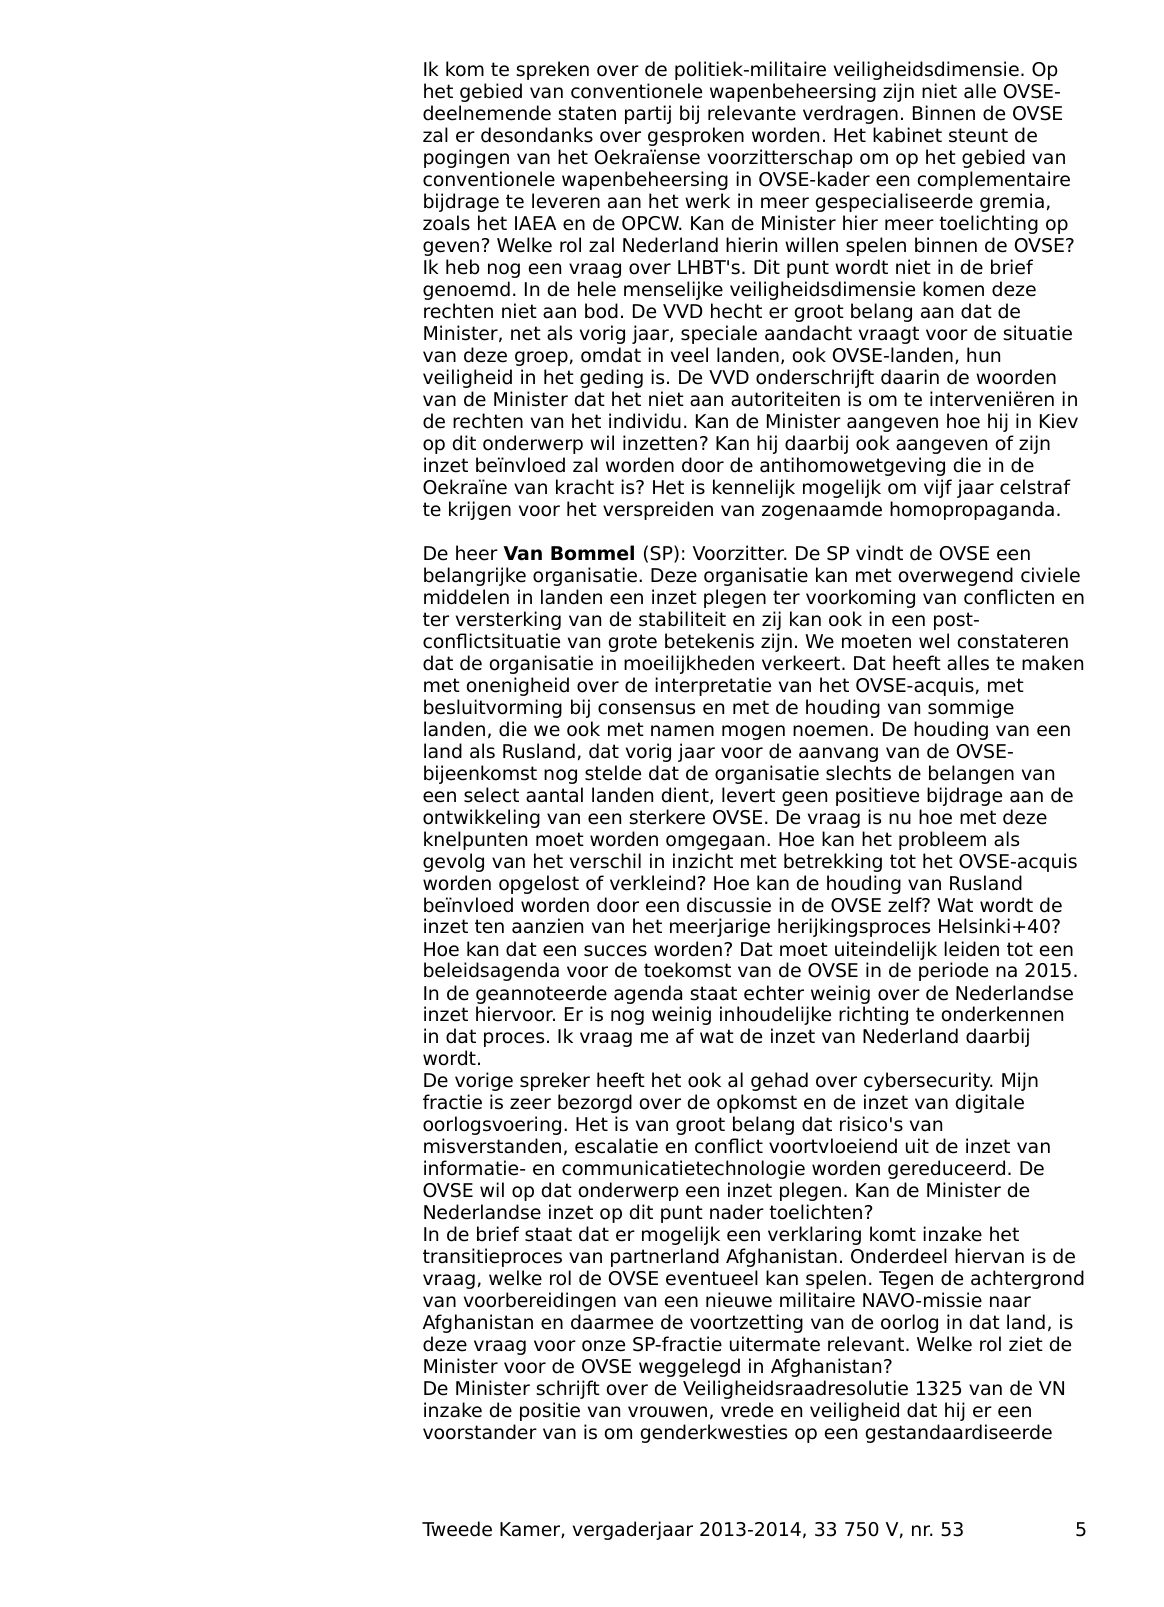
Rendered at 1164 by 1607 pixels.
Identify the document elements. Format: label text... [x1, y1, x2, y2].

text Ik heb nog een vraag over LHBT's. Dit punt wordt niet in de brief genoemd. In de hele menselijke veiligheidsdimensie komen deze rechten niet aan bod. De VVD hecht er groot belang aan dat de Minister, net als vorig jaar, speciale aandacht vraagt voor de situatie van deze groep, omdat in veel landen, ook OVSE-landen, hun veiligheid in het geding is. De VVD onderschrijft daarin de woorden van de Minister dat het niet aan autoriteiten is om te interveniëren in de rechten van het individu. Kan de Minister aangeven hoe hij in Kiev op dit onderwerp wil inzetten? Kan hij daarbij ook aangeven of zijn inzet beïnvloed zal worden door de antihomowetgeving die in de Oekraïne van kracht is? Het is kennelijk mogelijk om vijf jaar celstraf te krijgen voor het verspreiden van zogenaamde homopropaganda. [422, 257, 1087, 521]
text De heer Van Bommel (SP): Voorzitter. De SP vindt de OVSE een belangrijke organisatie. Deze organisatie kan met overwegend civiele middelen in landen een inzet plegen ter voorkoming van conflicten en ter versterking van de stabiliteit en zij kan ook in een post-conflictsituatie van grote betekenis zijn. We moeten wel constateren dat de organisatie in moeilijkheden verkeert. Dat heeft alles te maken met onenigheid over de interpretatie van het OVSE-acquis, met besluitvorming bij consensus en met de houding van sommige landen, die we ook met namen mogen noemen. De houding van een land als Rusland, dat vorig jaar voor de aanvang van de OVSE-bijeenkomst nog stelde dat de organisatie slechts de belangen van een select aantal landen dient, levert geen positieve bijdrage aan de ontwikkeling van een sterkere OVSE. De vraag is nu hoe met deze knelpunten moet worden omgegaan. Hoe kan het probleem als gevolg van het verschil in inzicht met betrekking tot het OVSE-acquis worden opgelost of verkleind? Hoe kan de houding van Rusland beïnvloed worden door een discussie in de OVSE zelf? Wat wordt de inzet ten aanzien van het meerjarige herijkingsproces Helsinki+40? Hoe kan dat een succes worden? Dat moet uiteindelijk leiden tot een beleidsagenda voor de toekomst van de OVSE in de periode na 2015. In de geannoteerde agenda staat echter weinig over de Nederlandse inzet hiervoor. Er is nog weinig inhoudelijke richting te onderkennen in dat proces. Ik vraag me af wat de inzet van Nederland daarbij wordt. [422, 543, 1087, 1070]
text Ik kom te spreken over de politiek-militaire veiligheidsdimensie. Op het gebied van conventionele wapenbeheersing zijn niet alle OVSE-deelnemende staten partij bij relevante verdragen. Binnen de OVSE zal er desondanks over gesproken worden. Het kabinet steunt de pogingen van het Oekraïense voorzitterschap om op het gebied van conventionele wapenbeheersing in OVSE-kader een complementaire bijdrage te leveren aan het werk in meer gespecialiseerde gremia, zoals het IAEA en de OPCW. Kan de Minister hier meer toelichting op geven? Welke rol zal Nederland hierin willen spelen binnen de OVSE? [422, 59, 1087, 257]
text In de brief staat dat er mogelijk een verklaring komt inzake het transitieproces van partnerland Afghanistan. Onderdeel hiervan is de vraag, welke rol de OVSE eventueel kan spelen. Tegen de achtergrond van voorbereidingen van een nieuwe militaire NAVO-missie naar Afghanistan en daarmee de voortzetting van de oorlog in dat land, is deze vraag voor onze SP-fractie uitermate relevant. Welke rol ziet de Minister voor de OVSE weggelegd in Afghanistan? [422, 1224, 1087, 1378]
text De vorige spreker heeft het ook al gehad over cybersecurity. Mijn fractie is zeer bezorgd over de opkomst en de inzet van digitale oorlogsvoering. Het is van groot belang dat risico's van misverstanden, escalatie en conflict voortvloeiend uit de inzet van informatie- en communicatietechnologie worden gereduceerd. De OVSE wil op dat onderwerp een inzet plegen. Kan de Minister de Nederlandse inzet op dit punt nader toelichten? [422, 1070, 1087, 1224]
text De Minister schrijft over de Veiligheidsraadresolutie 1325 van de VN inzake de positie van vrouwen, vrede en veiligheid dat hij er een voorstander van is om genderkwesties op een gestandaardiseerde [422, 1378, 1087, 1444]
